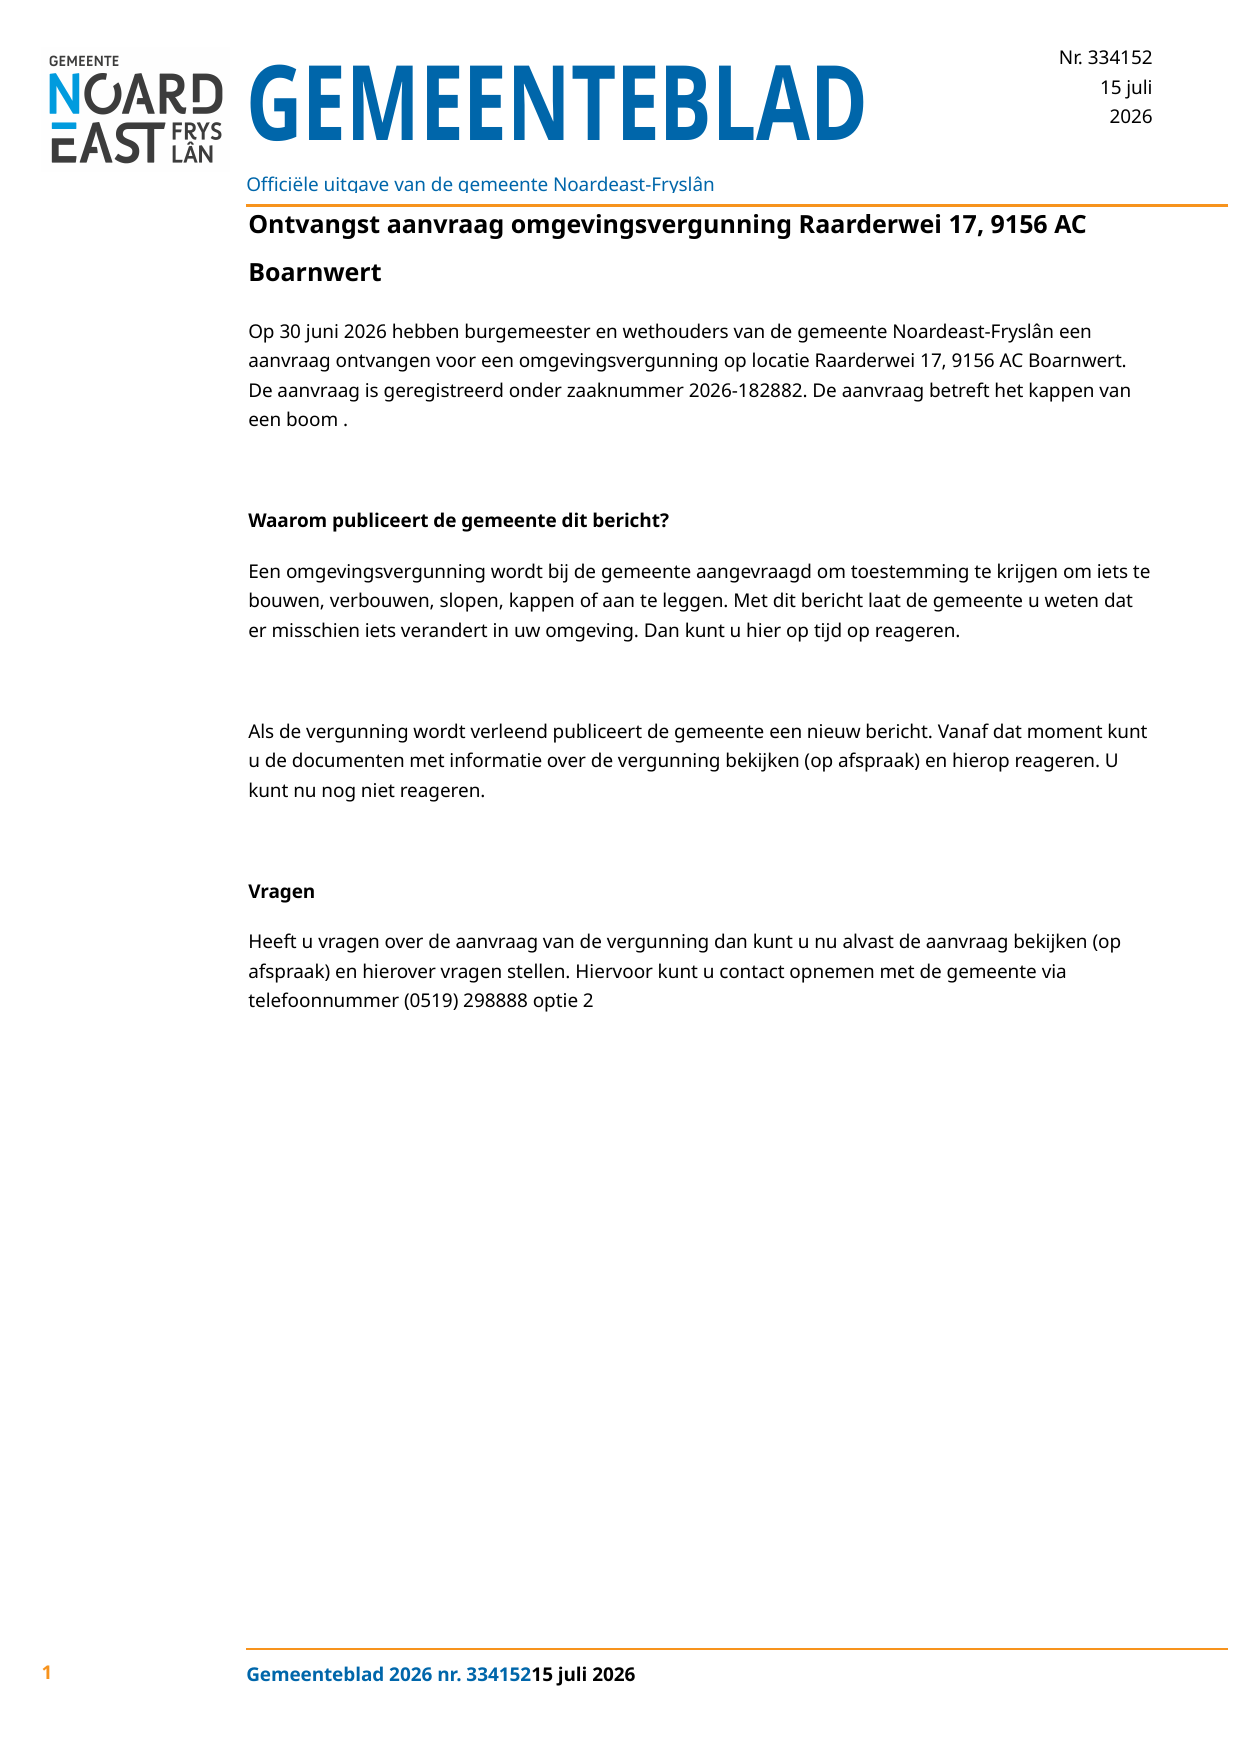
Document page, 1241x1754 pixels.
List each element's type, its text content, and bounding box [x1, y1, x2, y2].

text Vragen [248, 878, 1152, 904]
text Waarom publiceert de gemeente dit bericht? [248, 507, 1152, 533]
text Heeft u vragen over de aanvraag van de vergunning dan kunt u nu alvast de aanvraag bekijken (op afspraak) en hierover vragen stellen. Hiervoor kunt u contact opnemen met de gemeente via telefoonnummer (0519) 298888 optie 2 [248, 928, 1152, 1013]
text Op 30 juni 2026 hebben burgemeester en wethouders van de gemeente Noardeast-Fryslân een aanvraag ontvangen voor een omgevingsvergunning op locatie Raarderwei 17, 9156 AC Boarnwert. De aanvraag is geregistreerd onder zaaknummer 2026-182882. De aanvraag betreft het kappen van een boom . [248, 318, 1152, 432]
text Een omgevingsvergunning wordt bij de gemeente aangevraagd om toestemming te krijgen om iets te bouwen, verbouwen, slopen, kappen of aan te leggen. Met dit bericht laat de gemeente u weten dat er misschien iets verandert in uw omgeving. Dan kunt u hier op tijd op reageren. [248, 558, 1152, 643]
picture [41, 47, 231, 172]
text Als de vergunning wordt verleend publiceert de gemeente een nieuw bericht. Vanaf dat moment kunt u de documenten met informatie over de vergunning bekijken (op afspraak) en hierop reageren. U kunt nu nog niet reageren. [248, 718, 1152, 803]
text Ontvangst aanvraag omgevingsvergunning Raarderwei 17, 9156 AC Boarnwert [248, 207, 1152, 288]
